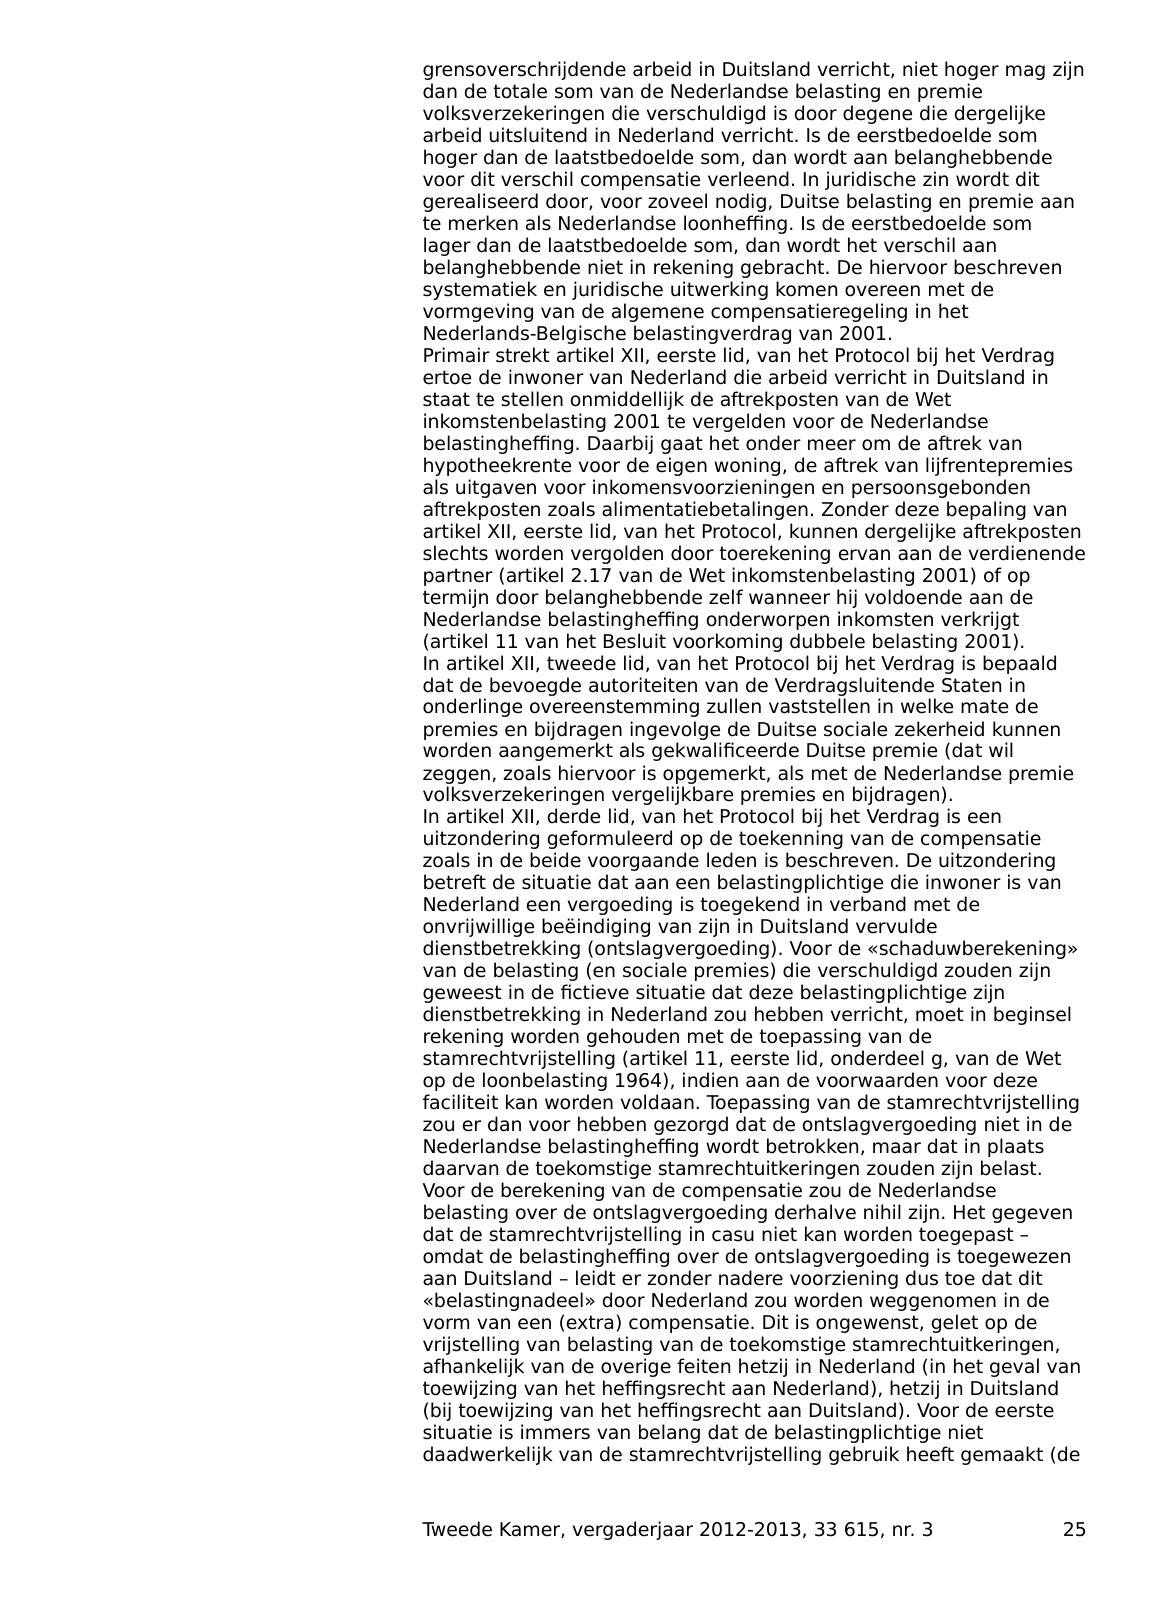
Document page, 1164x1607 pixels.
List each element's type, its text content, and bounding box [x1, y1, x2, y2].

text In artikel XII, derde lid, van het Protocol bij het Verdrag is een uitzondering geformuleerd op de toekenning van de compensatie zoals in de beide voorgaande leden is beschreven. De uitzondering betreft de situatie dat aan een belastingplichtige die inwoner is van Nederland een vergoeding is toegekend in verband met de onvrijwillige beëindiging van zijn in Duitsland vervulde dienstbetrekking (ontslagvergoeding). Voor de «schaduwberekening» van de belasting (en sociale premies) die verschuldigd zouden zijn geweest in de fictieve situatie dat deze belastingplichtige zijn dienstbetrekking in Nederland zou hebben verricht, moet in beginsel rekening worden gehouden met de toepassing van de stamrechtvrijstelling (artikel 11, eerste lid, onderdeel g, van de Wet op de loonbelasting 1964), indien aan de voorwaarden voor deze faciliteit kan worden voldaan. Toepassing van de stamrechtvrijstelling zou er dan voor hebben gezorgd dat de ontslagvergoeding niet in de Nederlandse belastingheffing wordt betrokken, maar dat in plaats daarvan de toekomstige stamrechtuitkeringen zouden zijn belast. Voor de berekening van de compensatie zou de Nederlandse belasting over de ontslagvergoeding derhalve nihil zijn. Het gegeven dat de stamrechtvrijstelling in casu niet kan worden toegepast – omdat de belastingheffing over de ontslagvergoeding is toegewezen aan Duitsland – leidt er zonder nadere voorziening dus toe dat dit «belastingnadeel» door Nederland zou worden weggenomen in de vorm van een (extra) compensatie. Dit is ongewenst, gelet op de vrijstelling van belasting van de toekomstige stamrechtuitkeringen, afhankelijk van de overige feiten hetzij in Nederland (in het geval van toewijzing van het heffingsrecht aan Nederland), hetzij in Duitsland (bij toewijzing van het heffingsrecht aan Duitsland). Voor de eerste situatie is immers van belang dat de belastingplichtige niet daadwerkelijk van de stamrechtvrijstelling gebruik heeft gemaakt (de [422, 806, 1087, 1466]
text In artikel XII, tweede lid, van het Protocol bij het Verdrag is bepaald dat de bevoegde autoriteiten van de Verdragsluitende Staten in onderlinge overeenstemming zullen vaststellen in welke mate de premies en bijdragen ingevolge de Duitse sociale zekerheid kunnen worden aangemerkt als gekwalificeerde Duitse premie (dat wil zeggen, zoals hiervoor is opgemerkt, als met de Nederlandse premie volksverzekeringen vergelijkbare premies en bijdragen). [422, 652, 1087, 806]
text grensoverschrijdende arbeid in Duitsland verricht, niet hoger mag zijn dan de totale som van de Nederlandse belasting en premie volksverzekeringen die verschuldigd is door degene die dergelijke arbeid uitsluitend in Nederland verricht. Is de eerstbedoelde som hoger dan de laatstbedoelde som, dan wordt aan belanghebbende voor dit verschil compensatie verleend. In juridische zin wordt dit gerealiseerd door, voor zoveel nodig, Duitse belasting en premie aan te merken als Nederlandse loonheffing. Is de eerstbedoelde som lager dan de laatstbedoelde som, dan wordt het verschil aan belanghebbende niet in rekening gebracht. De hiervoor beschreven systematiek en juridische uitwerking komen overeen met de vormgeving van de algemene compensatieregeling in het Nederlands-Belgische belastingverdrag van 2001. [422, 59, 1087, 345]
text Primair strekt artikel XII, eerste lid, van het Protocol bij het Verdrag ertoe de inwoner van Nederland die arbeid verricht in Duitsland in staat te stellen onmiddellijk de aftrekposten van de Wet inkomstenbelasting 2001 te vergelden voor de Nederlandse belastingheffing. Daarbij gaat het onder meer om de aftrek van hypotheekrente voor de eigen woning, de aftrek van lijfrentepremies als uitgaven voor inkomensvoorzieningen en persoonsgebonden aftrekposten zoals alimentatiebetalingen. Zonder deze bepaling van artikel XII, eerste lid, van het Protocol, kunnen dergelijke aftrekposten slechts worden vergolden door toerekening ervan aan de verdienende partner (artikel 2.17 van de Wet inkomstenbelasting 2001) of op termijn door belanghebbende zelf wanneer hij voldoende aan de Nederlandse belastingheffing onderworpen inkomsten verkrijgt (artikel 11 van het Besluit voorkoming dubbele belasting 2001). [422, 345, 1087, 652]
